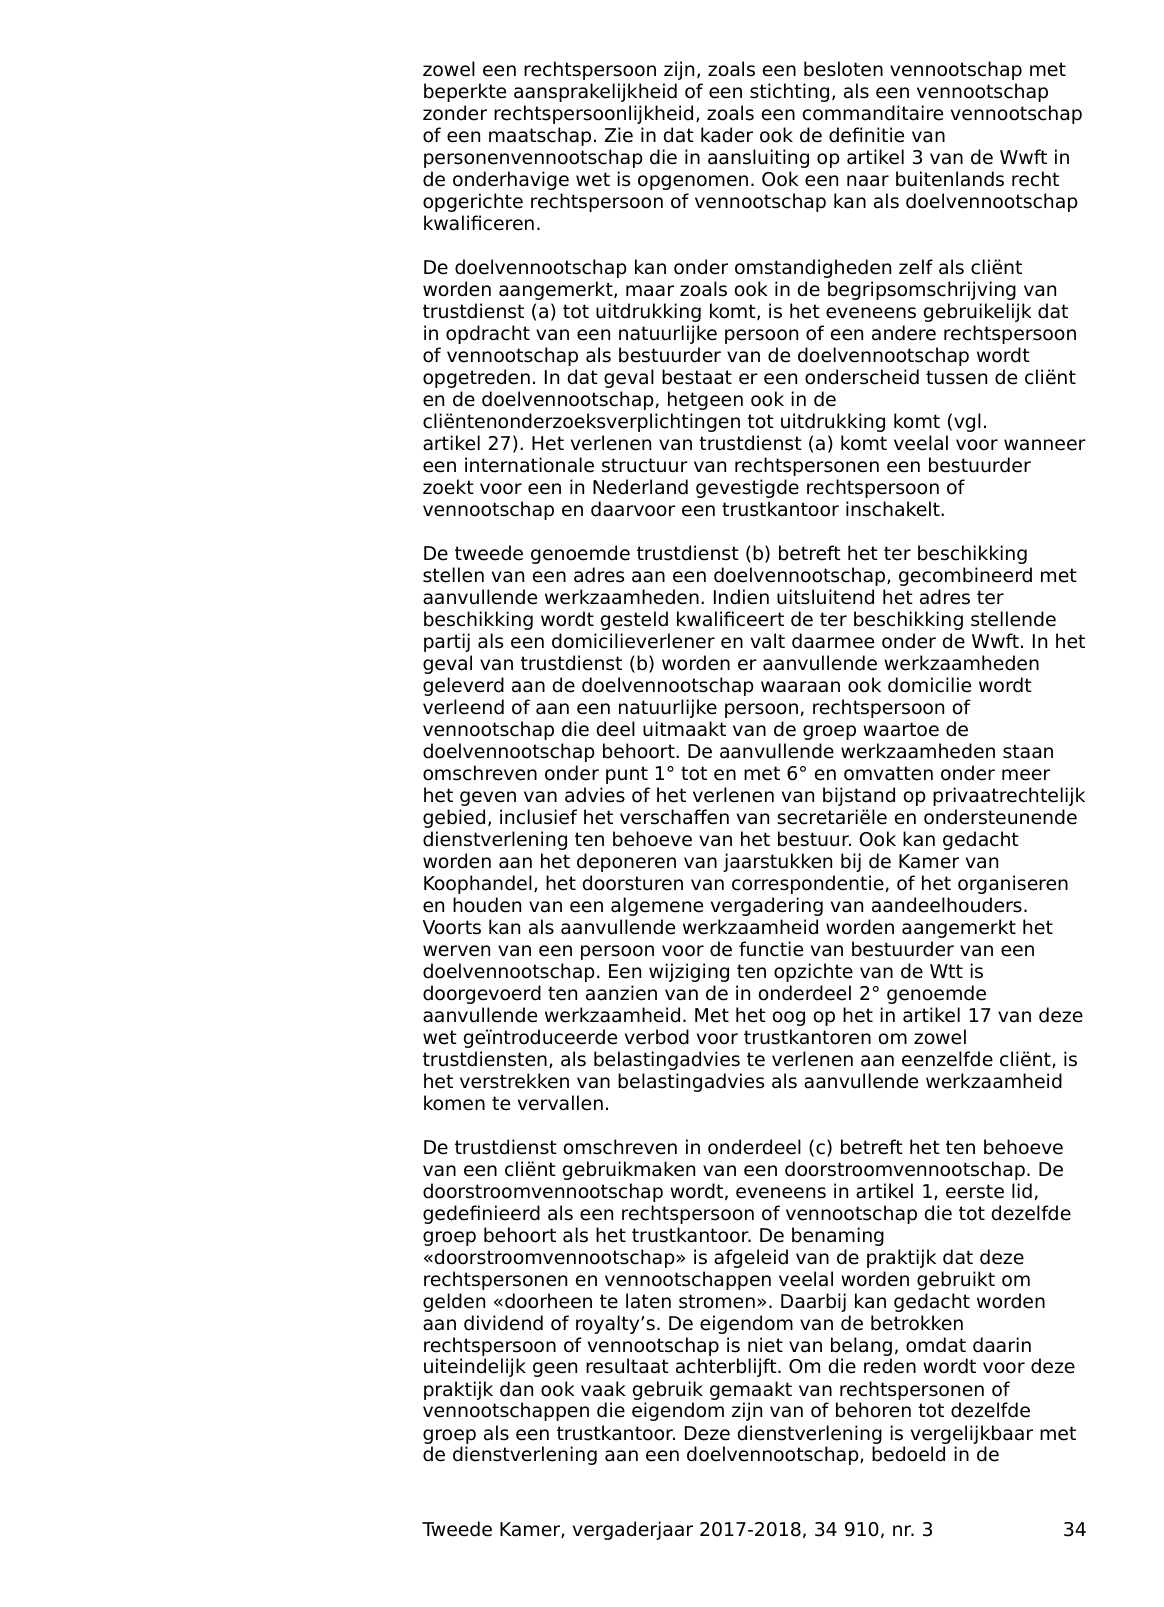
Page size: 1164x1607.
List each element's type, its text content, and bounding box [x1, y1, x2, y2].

text De doelvennootschap kan onder omstandigheden zelf als cliënt worden aangemerkt, maar zoals ook in de begripsomschrijving van trustdienst (a) tot uitdrukking komt, is het eveneens gebruikelijk dat in opdracht van een natuurlijke persoon of een andere rechtspersoon of vennootschap als bestuurder van de doelvennootschap wordt opgetreden. In dat geval bestaat er een onderscheid tussen de cliënt en de doelvennootschap, hetgeen ook in de cliëntenonderzoeksverplichtingen tot uitdrukking komt (vgl. artikel 27). Het verlenen van trustdienst (a) komt veelal voor wanneer een internationale structuur van rechtspersonen een bestuurder zoekt voor een in Nederland gevestigde rechtspersoon of vennootschap en daarvoor een trustkantoor inschakelt. [422, 257, 1087, 521]
text zowel een rechtspersoon zijn, zoals een besloten vennootschap met beperkte aansprakelijkheid of een stichting, als een vennootschap zonder rechtspersoonlijkheid, zoals een commanditaire vennootschap of een maatschap. Zie in dat kader ook de definitie van personenvennootschap die in aansluiting op artikel 3 van de Wwft in de onderhavige wet is opgenomen. Ook een naar buitenlands recht opgerichte rechtspersoon of vennootschap kan als doelvennootschap kwalificeren. [422, 59, 1087, 235]
text De tweede genoemde trustdienst (b) betreft het ter beschikking stellen van een adres aan een doelvennootschap, gecombineerd met aanvullende werkzaamheden. Indien uitsluitend het adres ter beschikking wordt gesteld kwalificeert de ter beschikking stellende partij als een domicilieverlener en valt daarmee onder de Wwft. In het geval van trustdienst (b) worden er aanvullende werkzaamheden geleverd aan de doelvennootschap waaraan ook domicilie wordt verleend of aan een natuurlijke persoon, rechtspersoon of vennootschap die deel uitmaakt van de groep waartoe de doelvennootschap behoort. De aanvullende werkzaamheden staan omschreven onder punt 1° tot en met 6° en omvatten onder meer het geven van advies of het verlenen van bijstand op privaatrechtelijk gebied, inclusief het verschaffen van secretariële en ondersteunende dienstverlening ten behoeve van het bestuur. Ook kan gedacht worden aan het deponeren van jaarstukken bij de Kamer van Koophandel, het doorsturen van correspondentie, of het organiseren en houden van een algemene vergadering van aandeelhouders. Voorts kan als aanvullende werkzaamheid worden aangemerkt het werven van een persoon voor de functie van bestuurder van een doelvennootschap. Een wijziging ten opzichte van de Wtt is doorgevoerd ten aanzien van de in onderdeel 2° genoemde aanvullende werkzaamheid. Met het oog op het in artikel 17 van deze wet geïntroduceerde verbod voor trustkantoren om zowel trustdiensten, als belastingadvies te verlenen aan eenzelfde cliënt, is het verstrekken van belastingadvies als aanvullende werkzaamheid komen te vervallen. [422, 543, 1087, 1114]
text De trustdienst omschreven in onderdeel (c) betreft het ten behoeve van een cliënt gebruikmaken van een doorstroomvennootschap. De doorstroomvennootschap wordt, eveneens in artikel 1, eerste lid, gedefinieerd als een rechtspersoon of vennootschap die tot dezelfde groep behoort als het trustkantoor. De benaming «doorstroomvennootschap» is afgeleid van de praktijk dat deze rechtspersonen en vennootschappen veelal worden gebruikt om gelden «doorheen te laten stromen». Daarbij kan gedacht worden aan dividend of royalty’s. De eigendom van de betrokken rechtspersoon of vennootschap is niet van belang, omdat daarin uiteindelijk geen resultaat achterblijft. Om die reden wordt voor deze praktijk dan ook vaak gebruik gemaakt van rechtspersonen of vennootschappen die eigendom zijn van of behoren tot dezelfde groep als een trustkantoor. Deze dienstverlening is vergelijkbaar met de dienstverlening aan een doelvennootschap, bedoeld in de [422, 1137, 1087, 1466]
